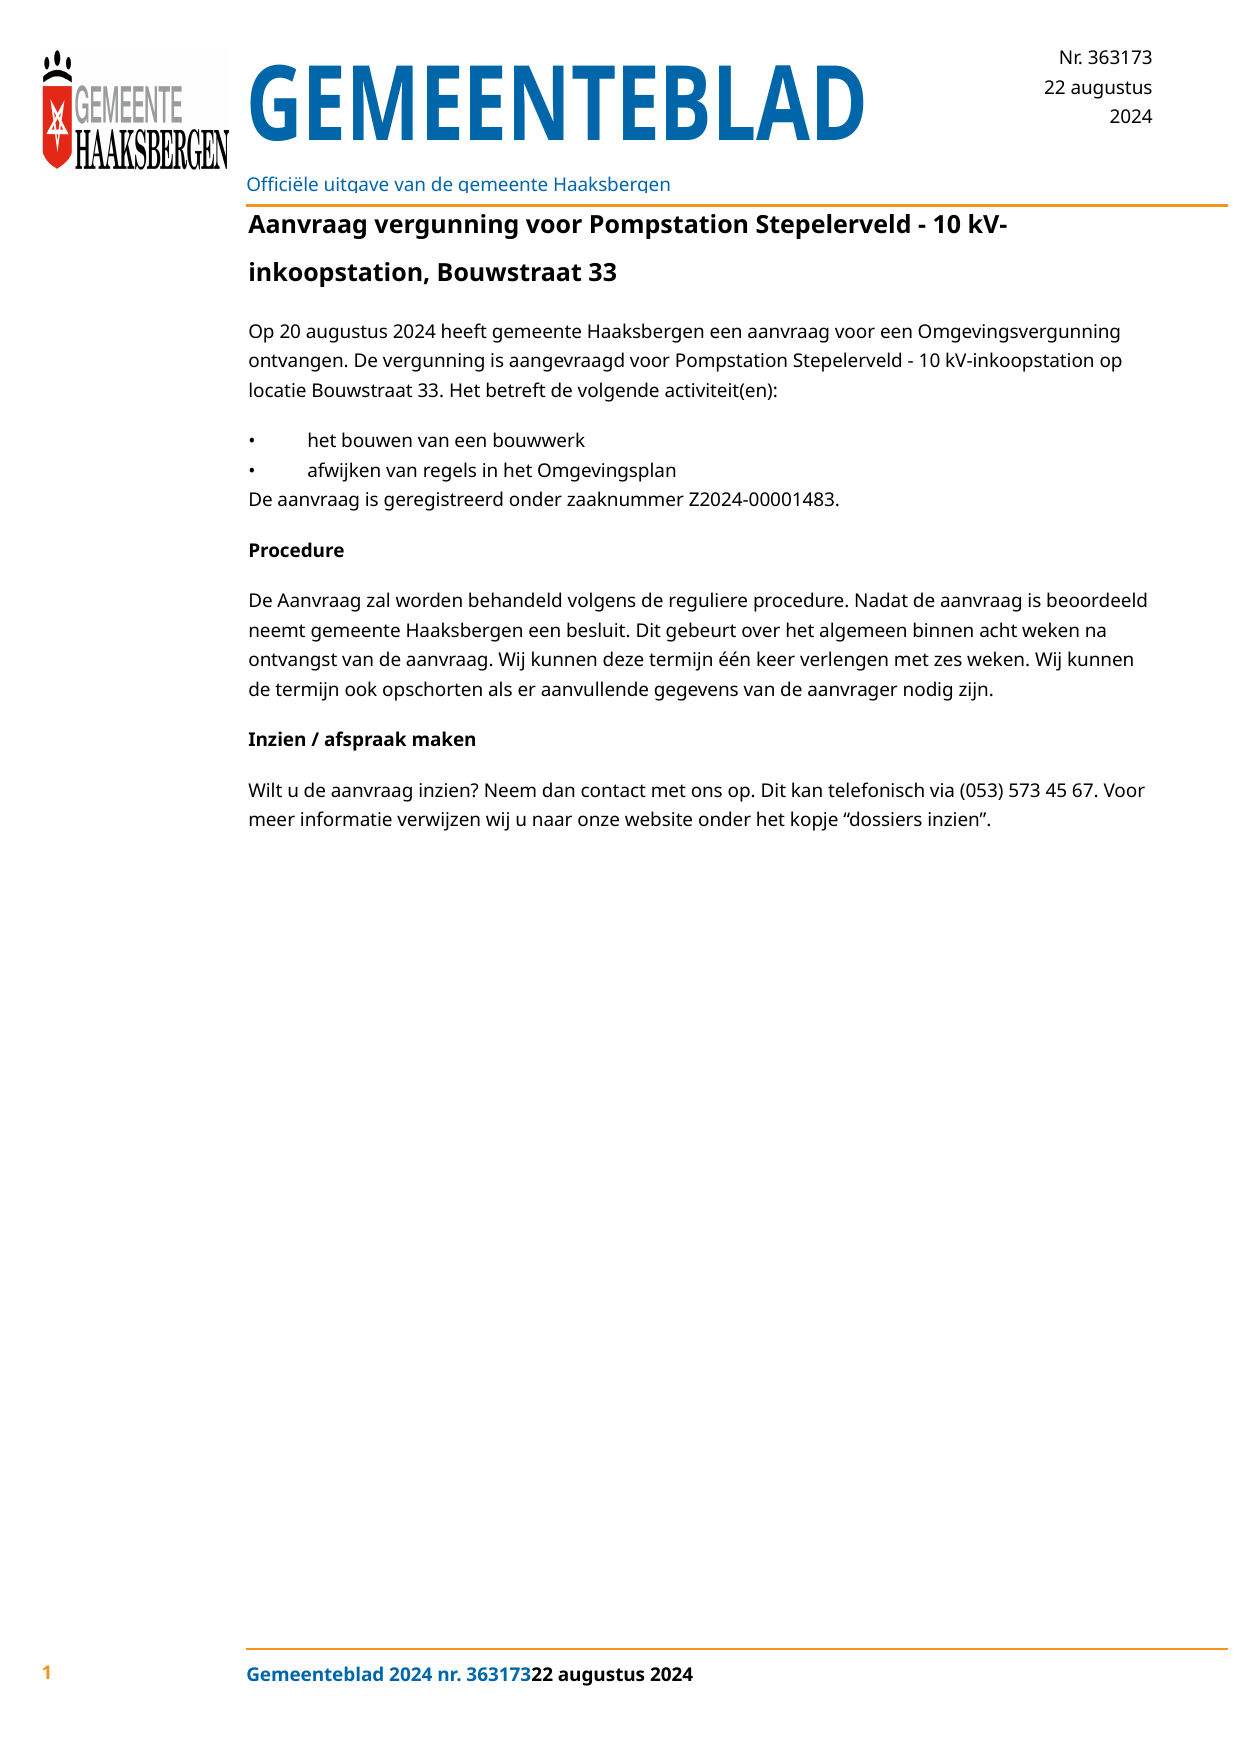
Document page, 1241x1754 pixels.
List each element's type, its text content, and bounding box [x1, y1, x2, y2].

text De aanvraag is geregistreerd onder zaaknummer Z2024-00001483. [248, 487, 1152, 512]
list het bouwen van een bouwwerk [248, 427, 1152, 453]
text Aanvraag vergunning voor Pompstation Stepelerveld - 10 kV-inkoopstation, Bouwstraat 33 [248, 207, 1152, 288]
text Inzien / afspraak maken [248, 727, 1152, 752]
picture [41, 47, 231, 172]
text Op 20 augustus 2024 heeft gemeente Haaksbergen een aanvraag voor een Omgevingsvergunning ontvangen. De vergunning is aangevraagd voor Pompstation Stepelerveld - 10 kV-inkoopstation op locatie Bouwstraat 33. Het betreft de volgende activiteit(en): [248, 318, 1152, 403]
text Procedure [248, 537, 1152, 563]
text Wilt u de aanvraag inzien? Neem dan contact met ons op. Dit kan telefonisch via (053) 573 45 67. Voor meer informatie verwijzen wij u naar onze website onder het kopje “dossiers inzien”. [248, 777, 1152, 832]
text De Aanvraag zal worden behandeld volgens de reguliere procedure. Nadat de aanvraag is beoordeeld neemt gemeente Haaksbergen een besluit. Dit gebeurt over het algemeen binnen acht weken na ontvangst van de aanvraag. Wij kunnen deze termijn één keer verlengen met zes weken. Wij kunnen de termijn ook opschorten als er aanvullende gegevens van de aanvrager nodig zijn. [248, 587, 1152, 702]
list afwijken van regels in het Omgevingsplan [248, 457, 1152, 483]
